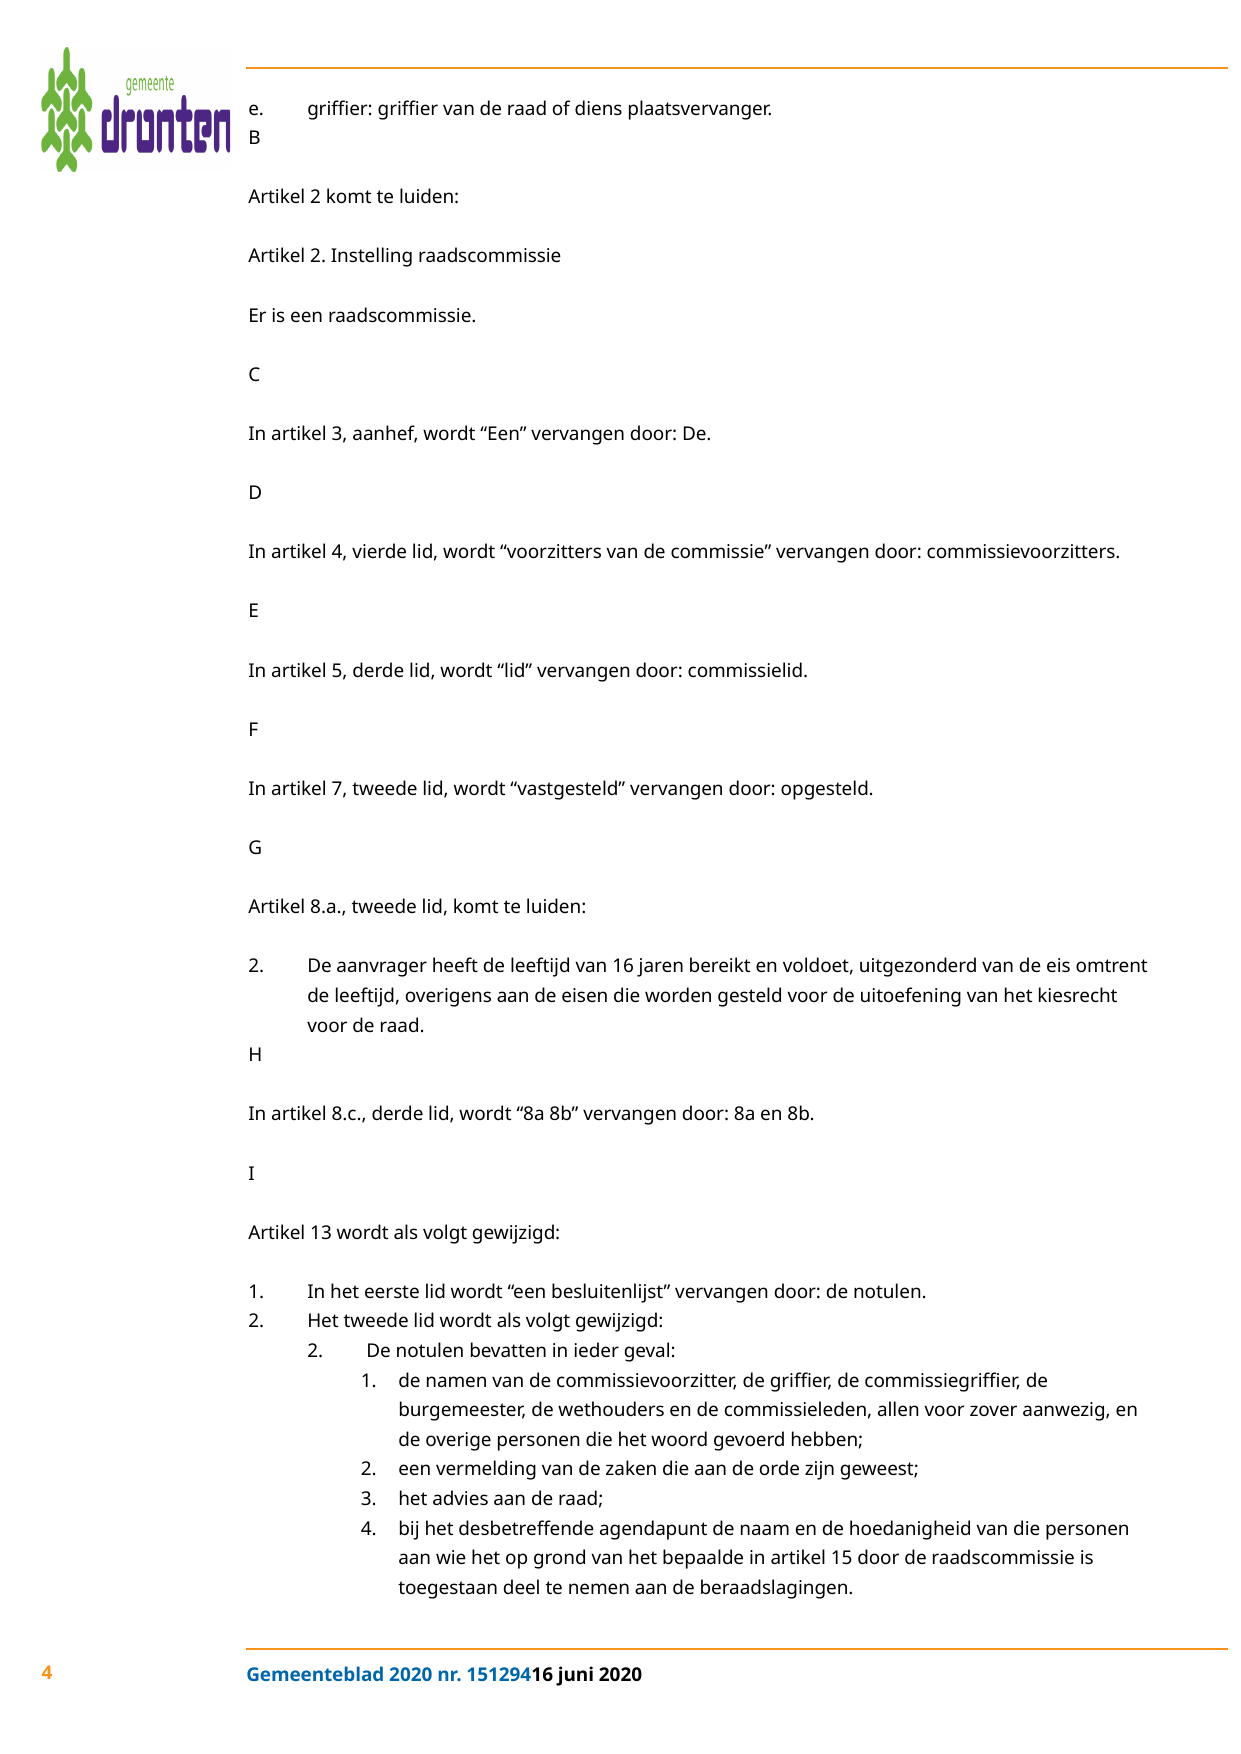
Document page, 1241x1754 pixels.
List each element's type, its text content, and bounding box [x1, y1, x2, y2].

list griffier: griffier van de raad of diens plaatsvervanger. [248, 95, 1152, 121]
text Artikel 2 komt te luiden: [248, 183, 1152, 209]
list In het eerste lid wordt “een besluitenlijst” vervangen door: de notulen. [248, 1278, 1152, 1304]
text H [248, 1041, 1152, 1067]
list de namen van de commissievoorzitter, de griffier, de commissiegriffier, de burgemeester, de wethouders en de commissieleden, allen voor zover aanwezig, en de overige personen die het woord gevoerd hebben; [361, 1367, 1152, 1452]
list De aanvrager heeft de leeftijd van 16 jaren bereikt en voldoet, uitgezonderd van de eis omtrent de leeftijd, overigens aan de eisen die worden gesteld voor de uitoefening van het kiesrecht voor de raad. [248, 953, 1152, 1038]
text Er is een raadscommissie. [248, 302, 1152, 328]
text I [248, 1160, 1152, 1186]
text In artikel 5, derde lid, wordt “lid” vervangen door: commissielid. [248, 657, 1152, 683]
list De notulen bevatten in ieder geval: [307, 1337, 1152, 1363]
picture [41, 47, 231, 172]
text Artikel 8.a., tweede lid, komt te luiden: [248, 893, 1152, 919]
text G [248, 834, 1152, 860]
list bij het desbetreffende agendapunt de naam en de hoedanigheid van die personen aan wie het op grond van het bepaalde in artikel 15 door de raadscommissie is toegestaan deel te nemen aan de beraadslagingen. [361, 1515, 1152, 1600]
text D [248, 479, 1152, 505]
text F [248, 716, 1152, 742]
text In artikel 7, tweede lid, wordt “vastgesteld” vervangen door: opgesteld. [248, 775, 1152, 801]
text Artikel 13 wordt als volgt gewijzigd: [248, 1219, 1152, 1245]
text In artikel 4, vierde lid, wordt “voorzitters van de commissie” vervangen door: commissievoorzitters. [248, 538, 1152, 564]
text B [248, 124, 1152, 150]
text In artikel 8.c., derde lid, wordt “8a 8b” vervangen door: 8a en 8b. [248, 1101, 1152, 1126]
list een vermelding van de zaken die aan de orde zijn geweest; [361, 1456, 1152, 1481]
text E [248, 598, 1152, 623]
list het advies aan de raad; [361, 1485, 1152, 1511]
text C [248, 361, 1152, 387]
list Het tweede lid wordt als volgt gewijzigd: [248, 1308, 1152, 1333]
text In artikel 3, aanhef, wordt “Een” vervangen door: De. [248, 420, 1152, 446]
text Artikel 2. Instelling raadscommissie [248, 243, 1152, 268]
